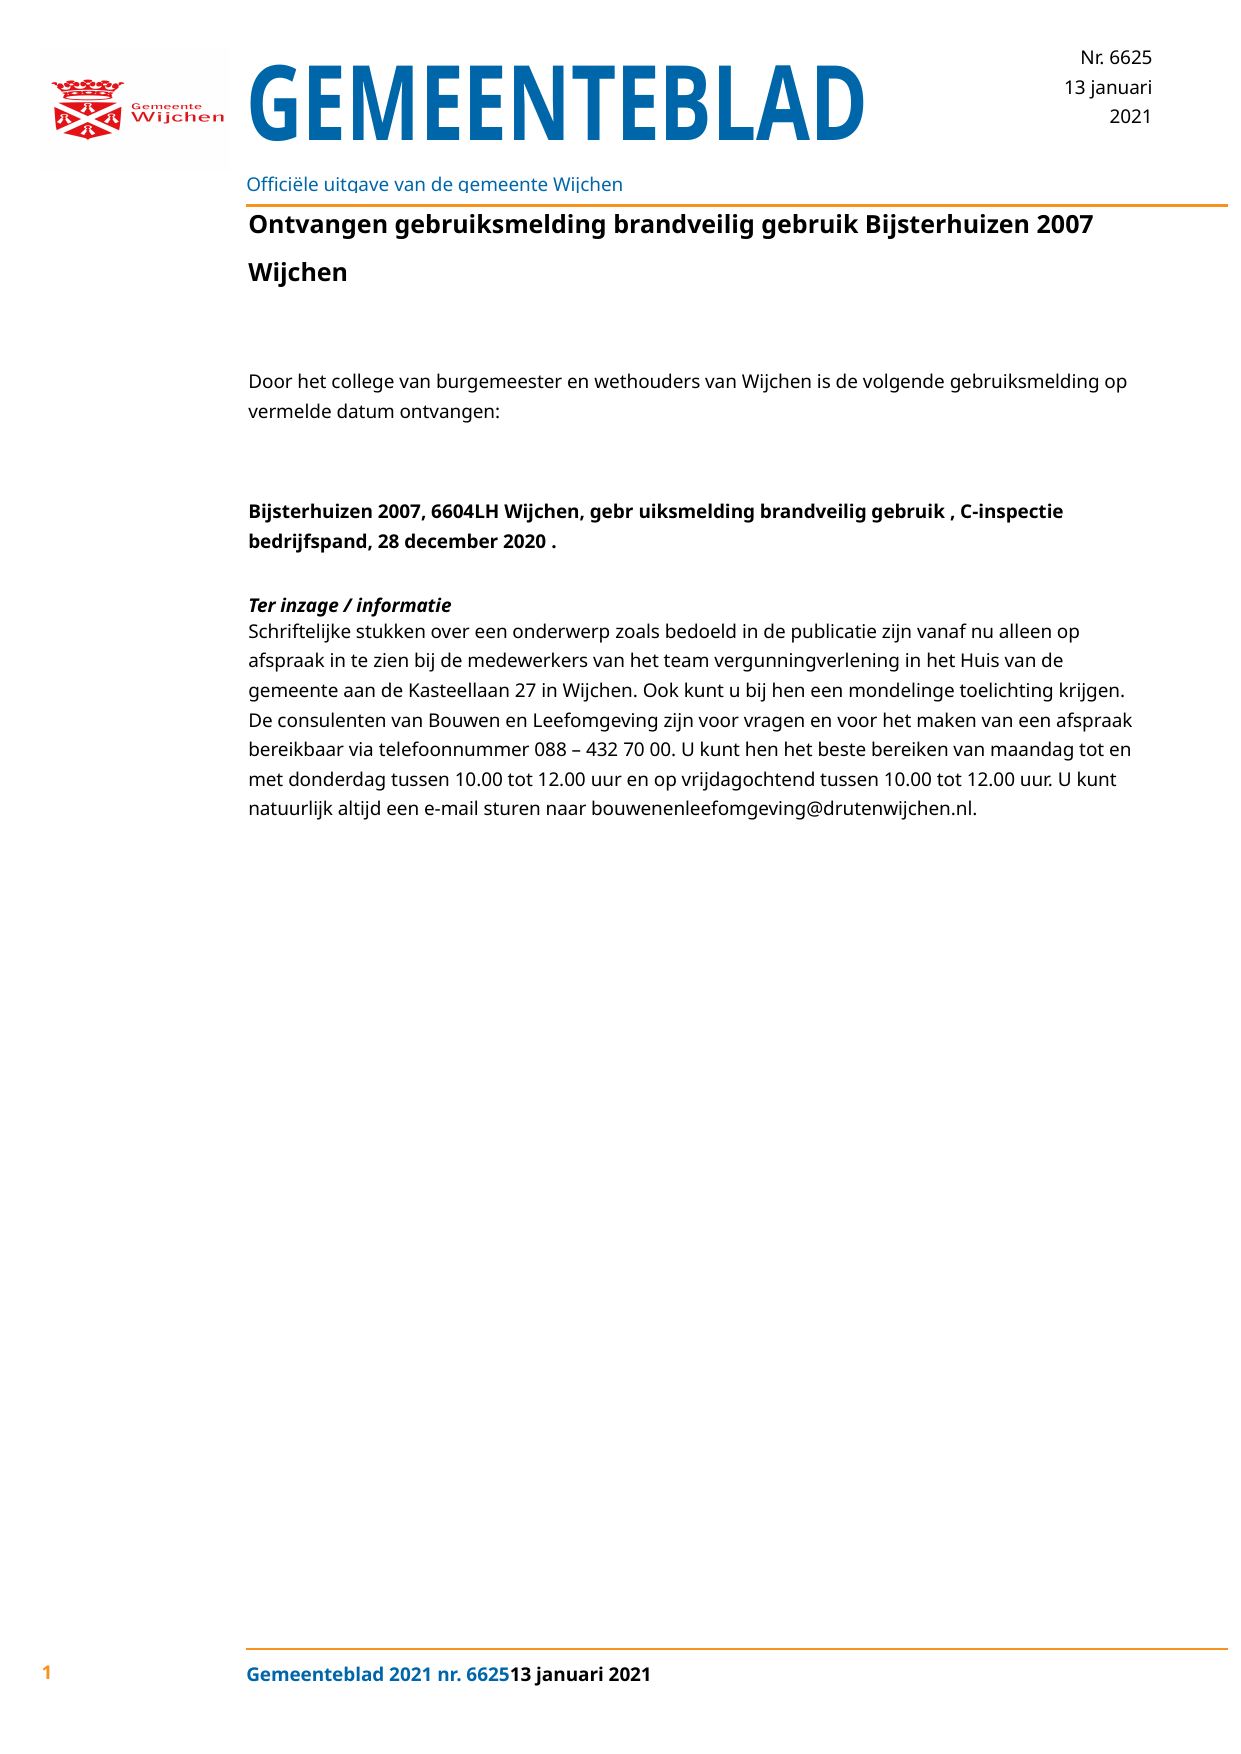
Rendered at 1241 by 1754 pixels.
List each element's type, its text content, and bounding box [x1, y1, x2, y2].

picture [41, 47, 231, 172]
text Ontvangen gebruiksmelding brandveilig gebruik Bijsterhuizen 2007 Wijchen [248, 207, 1152, 288]
text Bijsterhuizen 2007, 6604LH Wijchen, gebr uiksmelding brandveilig gebruik , C-inspectie bedrijfspand, 28 december 2020 . [248, 499, 1152, 554]
text Schriftelijke stukken over een onderwerp zoals bedoeld in de publicatie zijn vanaf nu alleen op afspraak in te zien bij de medewerkers van het team vergunningverlening in het Huis van de gemeente aan de Kasteellaan 27 in Wijchen. Ook kunt u bij hen een mondelinge toelichting krijgen. De consulenten van Bouwen en Leefomgeving zijn voor vragen en voor het maken van een afspraak bereikbaar via telefoonnummer 088 – 432 70 00. U kunt hen het beste bereiken van maandag tot en met donderdag tussen 10.00 tot 12.00 uur en op vrijdagochtend tussen 10.00 tot 12.00 uur. U kunt natuurlijk altijd een e-mail sturen naar bouwenenleefomgeving@drutenwijchen.nl. [248, 618, 1152, 821]
text Ter inzage / informatie [248, 592, 1152, 618]
text Door het college van burgemeester en wethouders van Wijchen is de volgende gebruiksmelding op vermelde datum ontvangen: [248, 368, 1152, 424]
